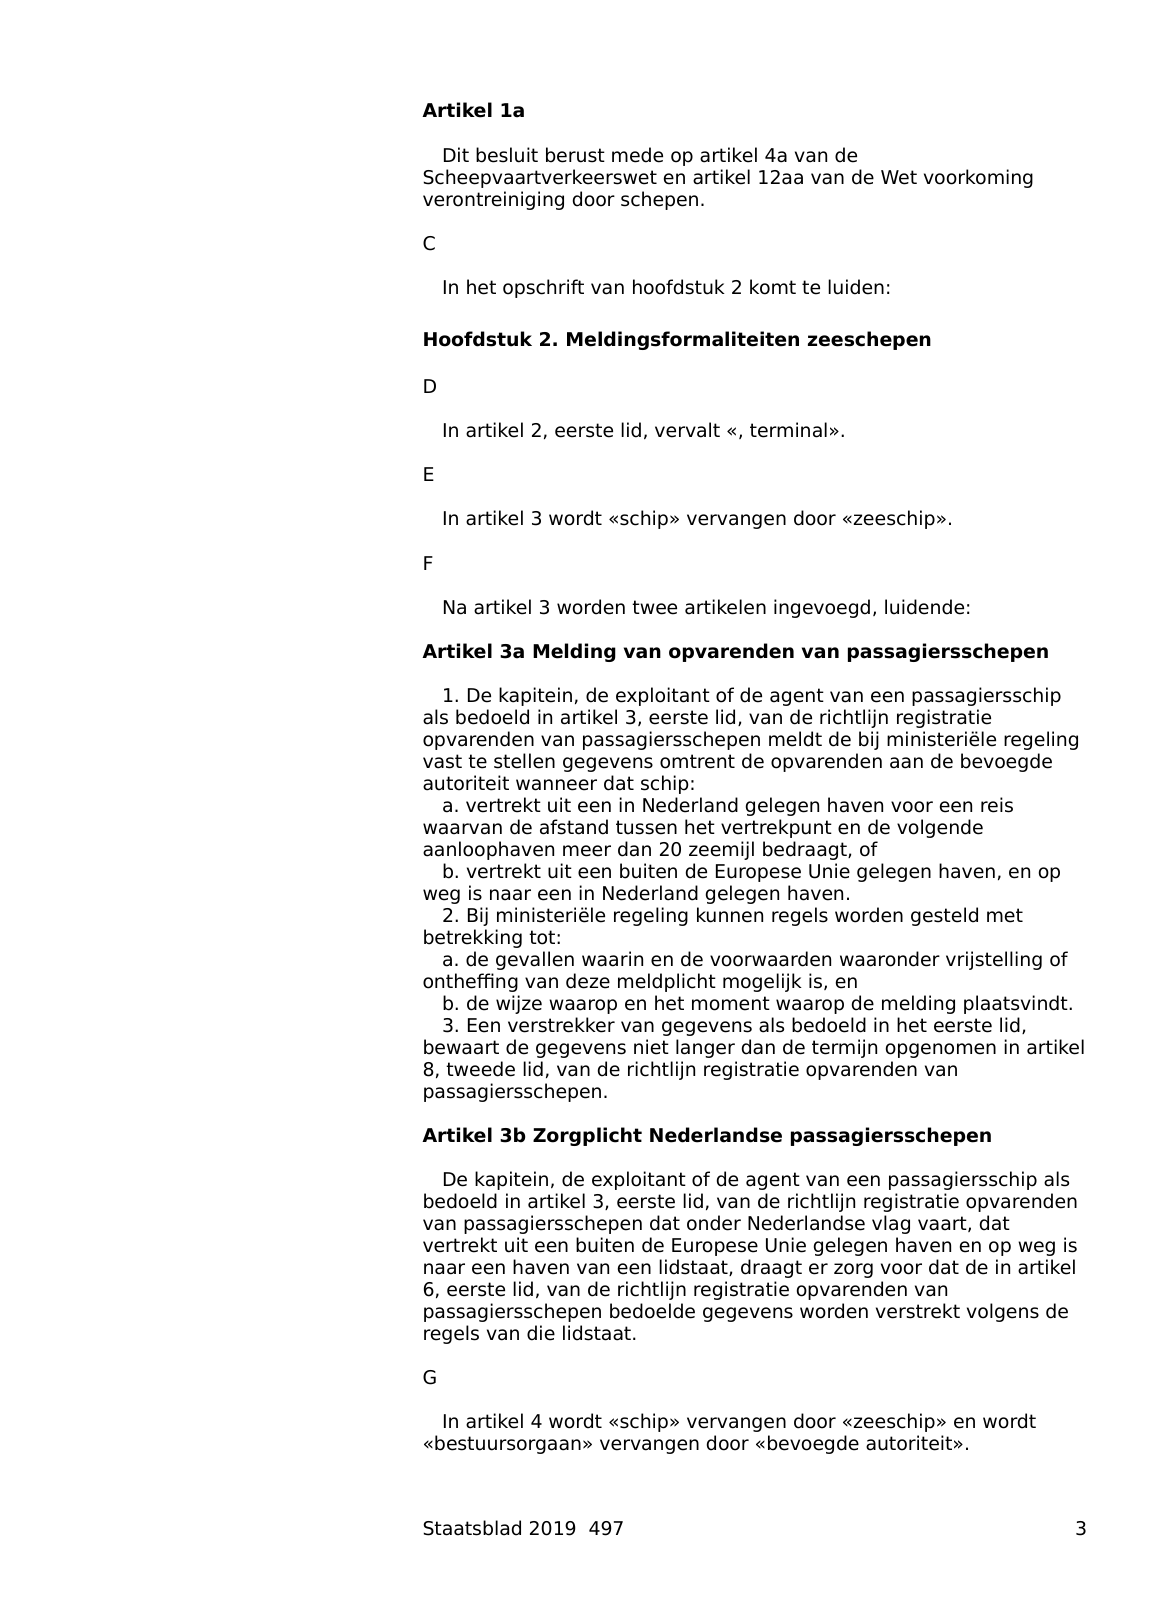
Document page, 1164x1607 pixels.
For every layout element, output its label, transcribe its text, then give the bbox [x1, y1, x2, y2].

subtitle Hoofdstuk 2. Meldingsformaliteiten zeeschepen [422, 329, 1087, 351]
subtitle Artikel 3a Melding van opvarenden van passagiersschepen [422, 641, 1087, 663]
text Na artikel 3 worden twee artikelen ingevoegd, luidende: [422, 597, 1087, 619]
text b. vertrekt uit een buiten de Europese Unie gelegen haven, en op weg is naar een in Nederland gelegen haven. [422, 861, 1087, 905]
subtitle Artikel 3b Zorgplicht Nederlandse passagiersschepen [422, 1125, 1087, 1147]
text G [422, 1367, 1087, 1389]
text b. de wijze waarop en het moment waarop de melding plaatsvindt. [422, 993, 1087, 1015]
text In artikel 2, eerste lid, vervalt «, terminal». [422, 420, 1087, 442]
text E [422, 464, 1087, 486]
subtitle Artikel 1a [422, 100, 1087, 122]
text 2. Bij ministeriële regeling kunnen regels worden gesteld met betrekking tot: [422, 905, 1087, 949]
text F [422, 552, 1087, 574]
text 3. Een verstrekker van gegevens als bedoeld in het eerste lid, bewaart de gegevens niet langer dan de termijn opgenomen in artikel 8, tweede lid, van de richtlijn registratie opvarenden van passagiersschepen. [422, 1015, 1087, 1103]
text a. vertrekt uit een in Nederland gelegen haven voor een reis waarvan de afstand tussen het vertrekpunt en de volgende aanloophaven meer dan 20 zeemijl bedraagt, of [422, 795, 1087, 861]
text In artikel 3 wordt «schip» vervangen door «zeeschip». [422, 508, 1087, 530]
text In het opschrift van hoofdstuk 2 komt te luiden: [422, 277, 1087, 299]
text D [422, 376, 1087, 398]
text De kapitein, de exploitant of de agent van een passagiersschip als bedoeld in artikel 3, eerste lid, van de richtlijn registratie opvarenden van passagiersschepen dat onder Nederlandse vlag vaart, dat vertrekt uit een buiten de Europese Unie gelegen haven en op weg is naar een haven van een lidstaat, draagt er zorg voor dat de in artikel 6, eerste lid, van de richtlijn registratie opvarenden van passagiersschepen bedoelde gegevens worden verstrekt volgens de regels van die lidstaat. [422, 1169, 1087, 1345]
text 1. De kapitein, de exploitant of de agent van een passagiersschip als bedoeld in artikel 3, eerste lid, van de richtlijn registratie opvarenden van passagiersschepen meldt de bij ministeriële regeling vast te stellen gegevens omtrent de opvarenden aan de bevoegde autoriteit wanneer dat schip: [422, 685, 1087, 795]
text a. de gevallen waarin en de voorwaarden waaronder vrijstelling of ontheffing van deze meldplicht mogelijk is, en [422, 949, 1087, 993]
text Dit besluit berust mede op artikel 4a van de Scheepvaartverkeerswet en artikel 12aa van de Wet voorkoming verontreiniging door schepen. [422, 144, 1087, 211]
text C [422, 233, 1087, 255]
text In artikel 4 wordt «schip» vervangen door «zeeschip» en wordt «bestuursorgaan» vervangen door «bevoegde autoriteit». [422, 1411, 1087, 1455]
